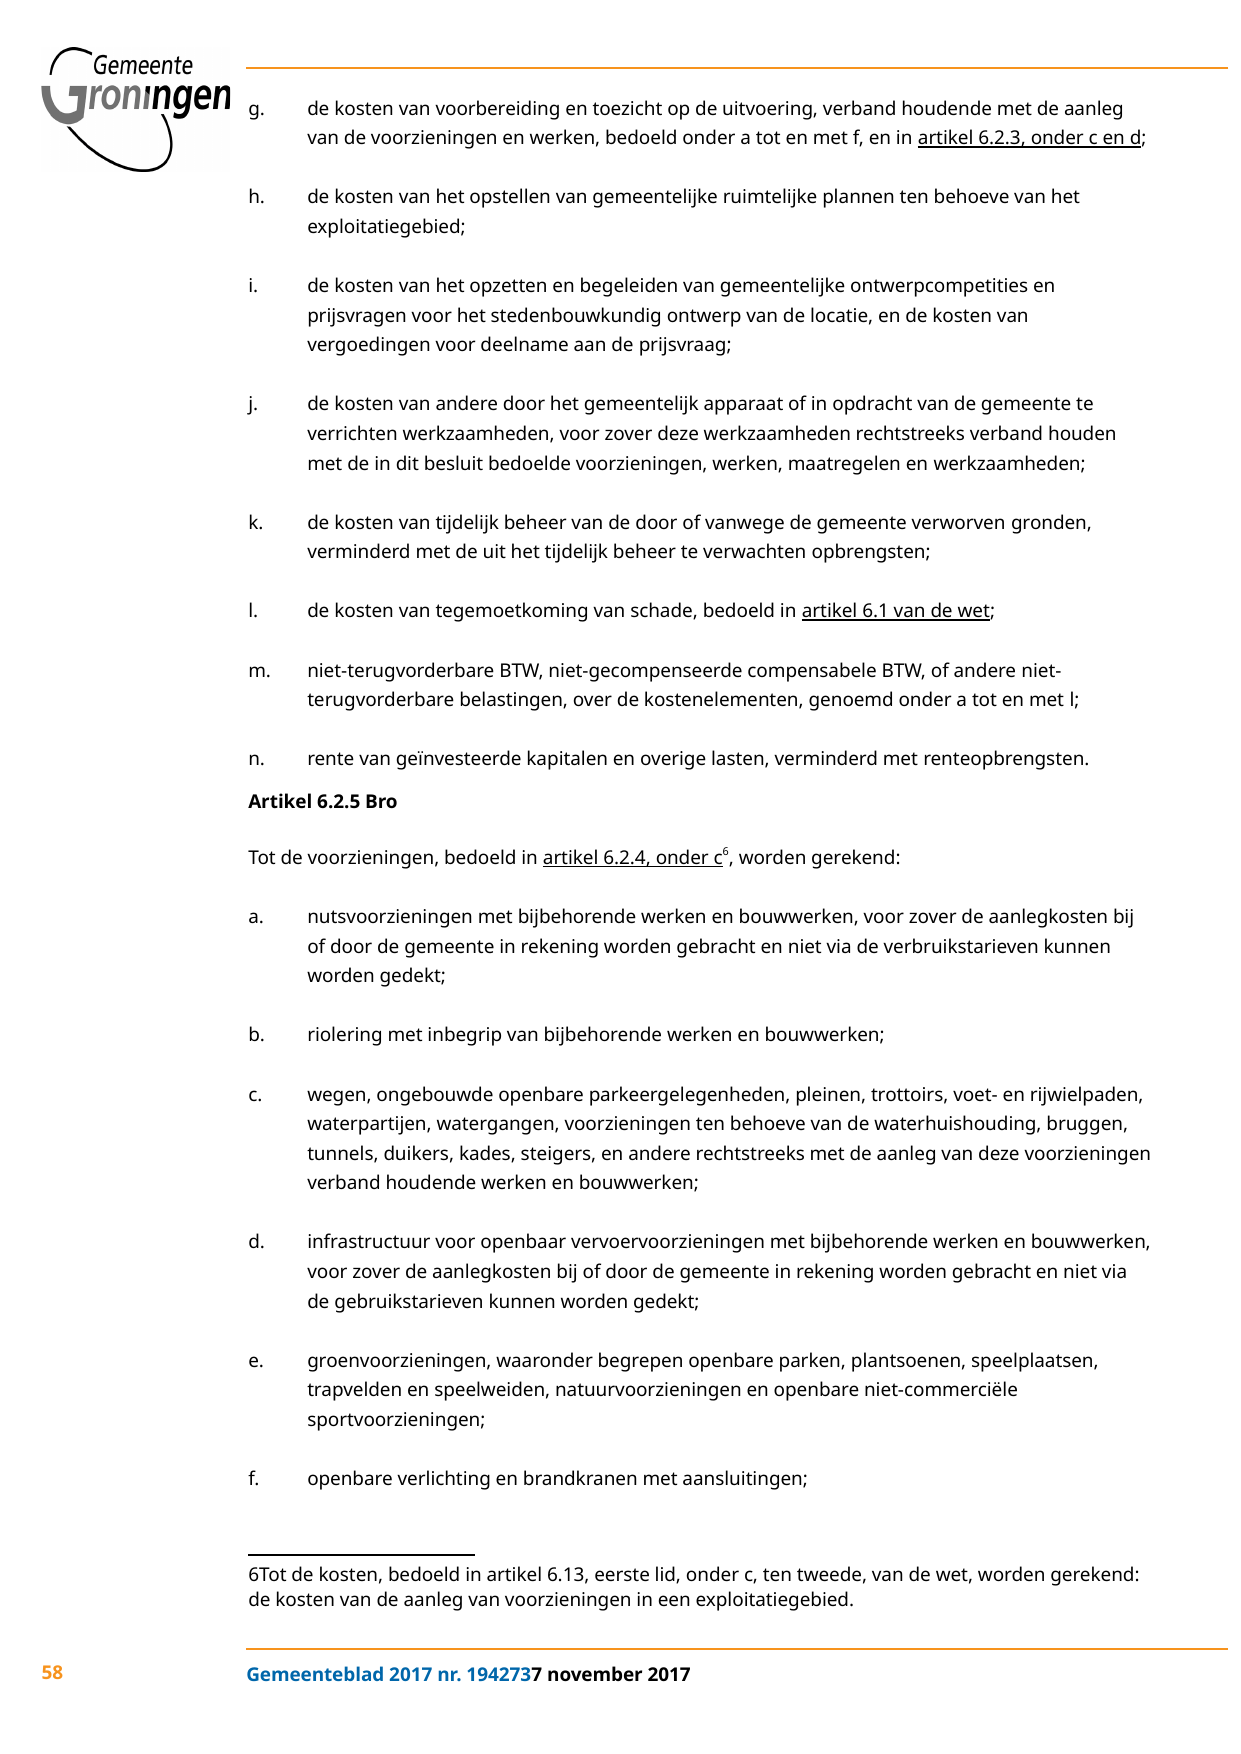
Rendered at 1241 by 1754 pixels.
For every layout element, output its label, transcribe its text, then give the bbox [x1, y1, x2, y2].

list de kosten van voorbereiding en toezicht op de uitvoering, verband houdende met de aanleg van de voorzieningen en werken, bedoeld onder a tot en met f, en in artikel 6.2.3, onder c en d; [248, 95, 1152, 150]
picture [41, 47, 231, 172]
list openbare verlichting en brandkranen met aansluitingen; [248, 1465, 1152, 1491]
list niet-terugvorderbare BTW, niet-gecompenseerde compensabele BTW, of andere niet- terugvorderbare belastingen, over de kostenelementen, genoemd onder a tot en met l; [248, 657, 1152, 712]
text Tot de voorzieningen, bedoeld in artikel 6.2.4, onder c, worden gerekend: [248, 844, 1152, 870]
list rente van geïnvesteerde kapitalen en overige lasten, verminderd met renteopbrengsten. [248, 746, 1152, 771]
list de kosten van tijdelijk beheer van de door of vanwege de gemeente verworven gronden, verminderd met de uit het tijdelijk beheer te verwachten opbrengsten; [248, 509, 1152, 564]
list de kosten van andere door het gemeentelijk apparaat of in opdracht van de gemeente te verrichten werkzaamheden, voor zover deze werkzaamheden rechtstreeks verband houden met de in dit besluit bedoelde voorzieningen, werken, maatregelen en werkzaamheden; [248, 391, 1152, 476]
list de kosten van het opzetten en begeleiden van gemeentelijke ontwerpcompetities en prijsvragen voor het stedenbouwkundig ontwerp van de locatie, en de kosten van vergoedingen voor deelname aan de prijsvraag; [248, 272, 1152, 357]
list wegen, ongebouwde openbare parkeergelegenheden, pleinen, trottoirs, voet- en rijwielpaden, waterpartijen, watergangen, voorzieningen ten behoeve van de waterhuishouding, bruggen, tunnels, duikers, kades, steigers, en andere rechtstreeks met de aanleg van deze voorzieningen verband houdende werken en bouwwerken; [248, 1081, 1152, 1195]
text Tot de kosten, bedoeld in artikel 6.13, eerste lid, onder c, ten tweede, van de wet, worden gerekend: de kosten van de aanleg van voorzieningen in een exploitatiegebied. [248, 1561, 1152, 1612]
list nutsvoorzieningen met bijbehorende werken en bouwwerken, voor zover de aanlegkosten bij of door de gemeente in rekening worden gebracht en niet via de verbruikstarieven kunnen worden gedekt; [248, 903, 1152, 988]
list infrastructuur voor openbaar vervoervoorzieningen met bijbehorende werken en bouwwerken, voor zover de aanlegkosten bij of door de gemeente in rekening worden gebracht en niet via de gebruikstarieven kunnen worden gedekt; [248, 1229, 1152, 1313]
text Artikel 6.2.5 Bro [248, 789, 1152, 814]
list groenvoorzieningen, waaronder begrepen openbare parken, plantsoenen, speelplaatsen, trapvelden en speelweiden, natuurvoorzieningen en openbare niet-commerciële sportvoorzieningen; [248, 1347, 1152, 1432]
list riolering met inbegrip van bijbehorende werken en bouwwerken; [248, 1022, 1152, 1047]
list de kosten van het opstellen van gemeentelijke ruimtelijke plannen ten behoeve van het exploitatiegebied; [248, 183, 1152, 239]
list de kosten van tegemoetkoming van schade, bedoeld in artikel 6.1 van de wet; [248, 598, 1152, 623]
